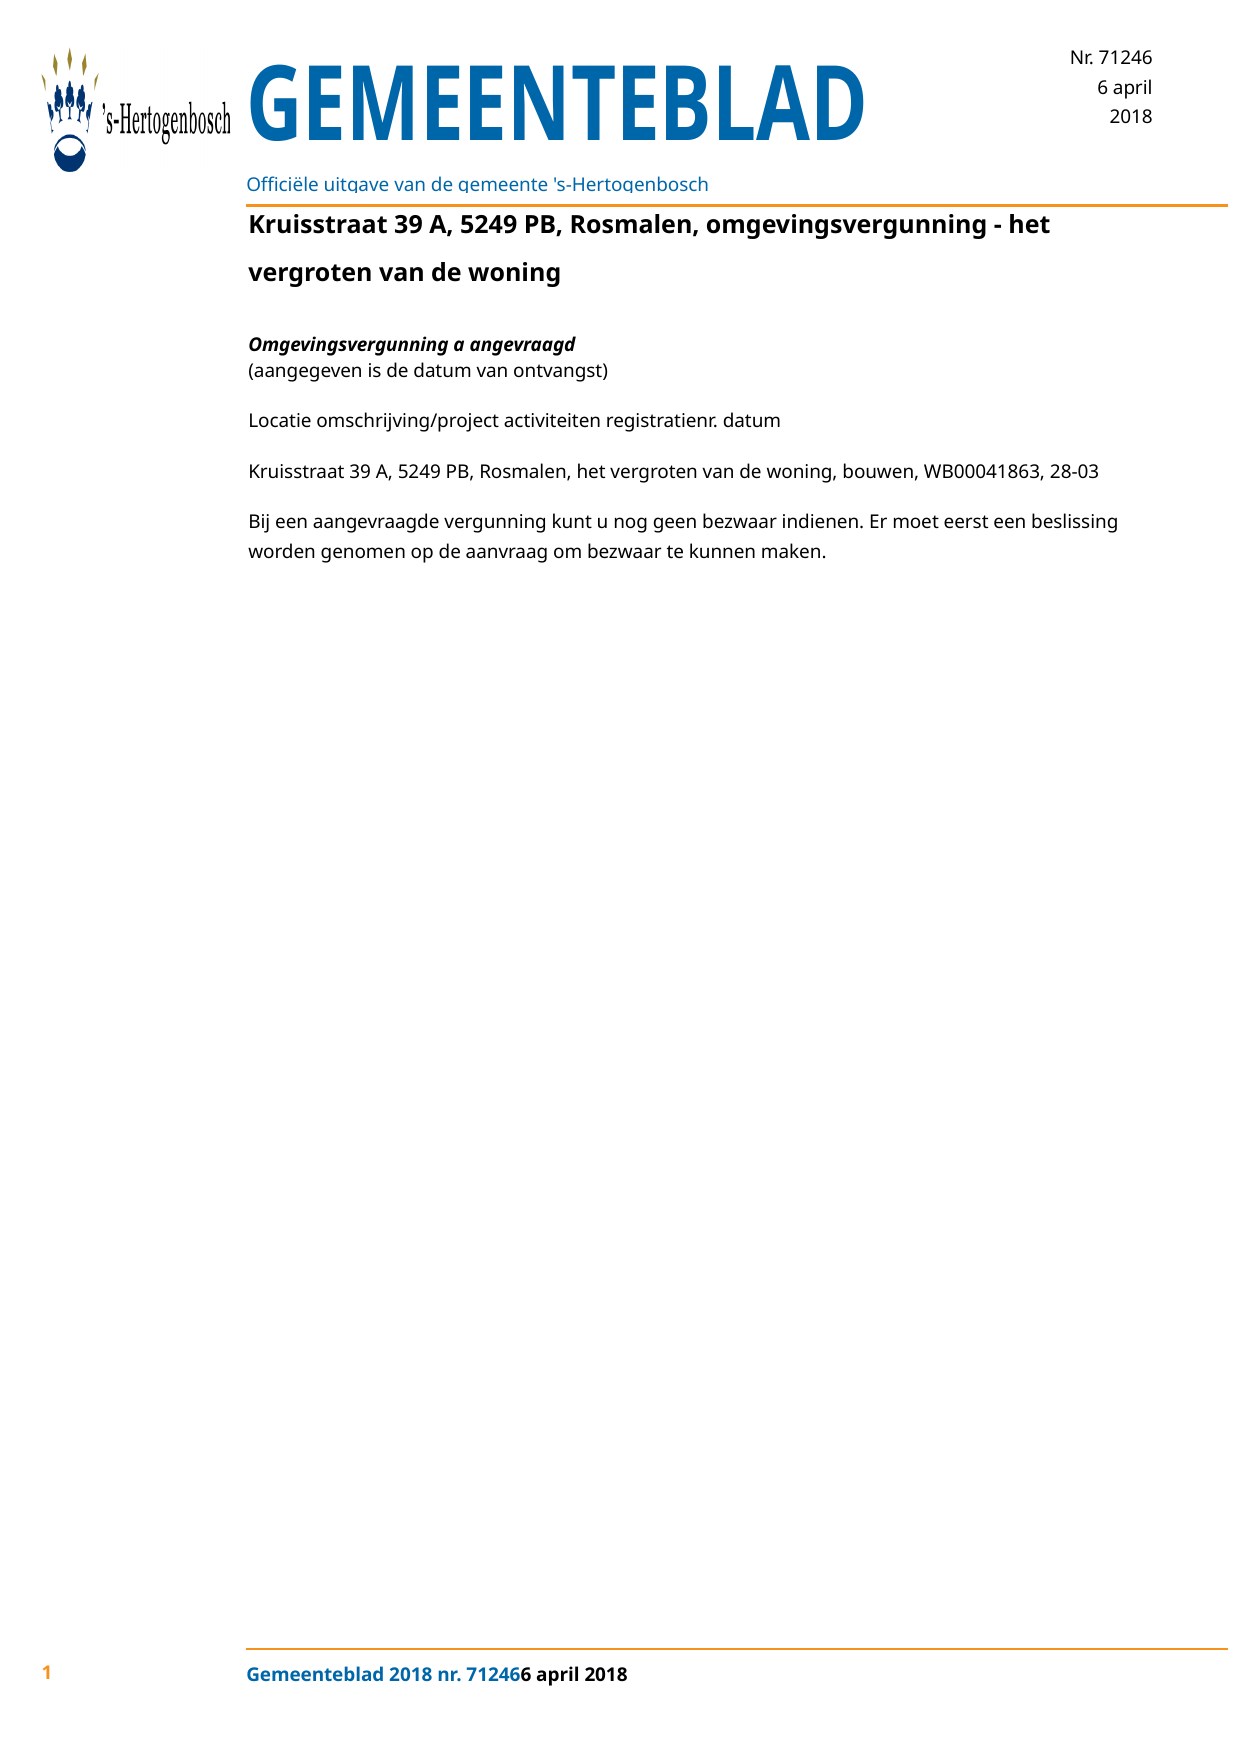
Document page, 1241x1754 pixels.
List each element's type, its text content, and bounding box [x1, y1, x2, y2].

text Kruisstraat 39 A, 5249 PB, Rosmalen, het vergroten van de woning, bouwen, WB00041863, 28-03 [248, 458, 1152, 484]
text Omgevingsvergunning a angevraagd [248, 331, 1152, 357]
picture [41, 47, 231, 172]
text Bij een aangevraagde vergunning kunt u nog geen bezwaar indienen. Er moet eerst een beslissing worden genomen op de aanvraag om bezwaar te kunnen maken. [248, 508, 1152, 564]
text Locatie omschrijving/project activiteiten registratienr. datum [248, 408, 1152, 433]
text (aangegeven is de datum van ontvangst) [248, 357, 1152, 383]
text Kruisstraat 39 A, 5249 PB, Rosmalen, omgevingsvergunning - het vergroten van de woning [248, 207, 1152, 288]
